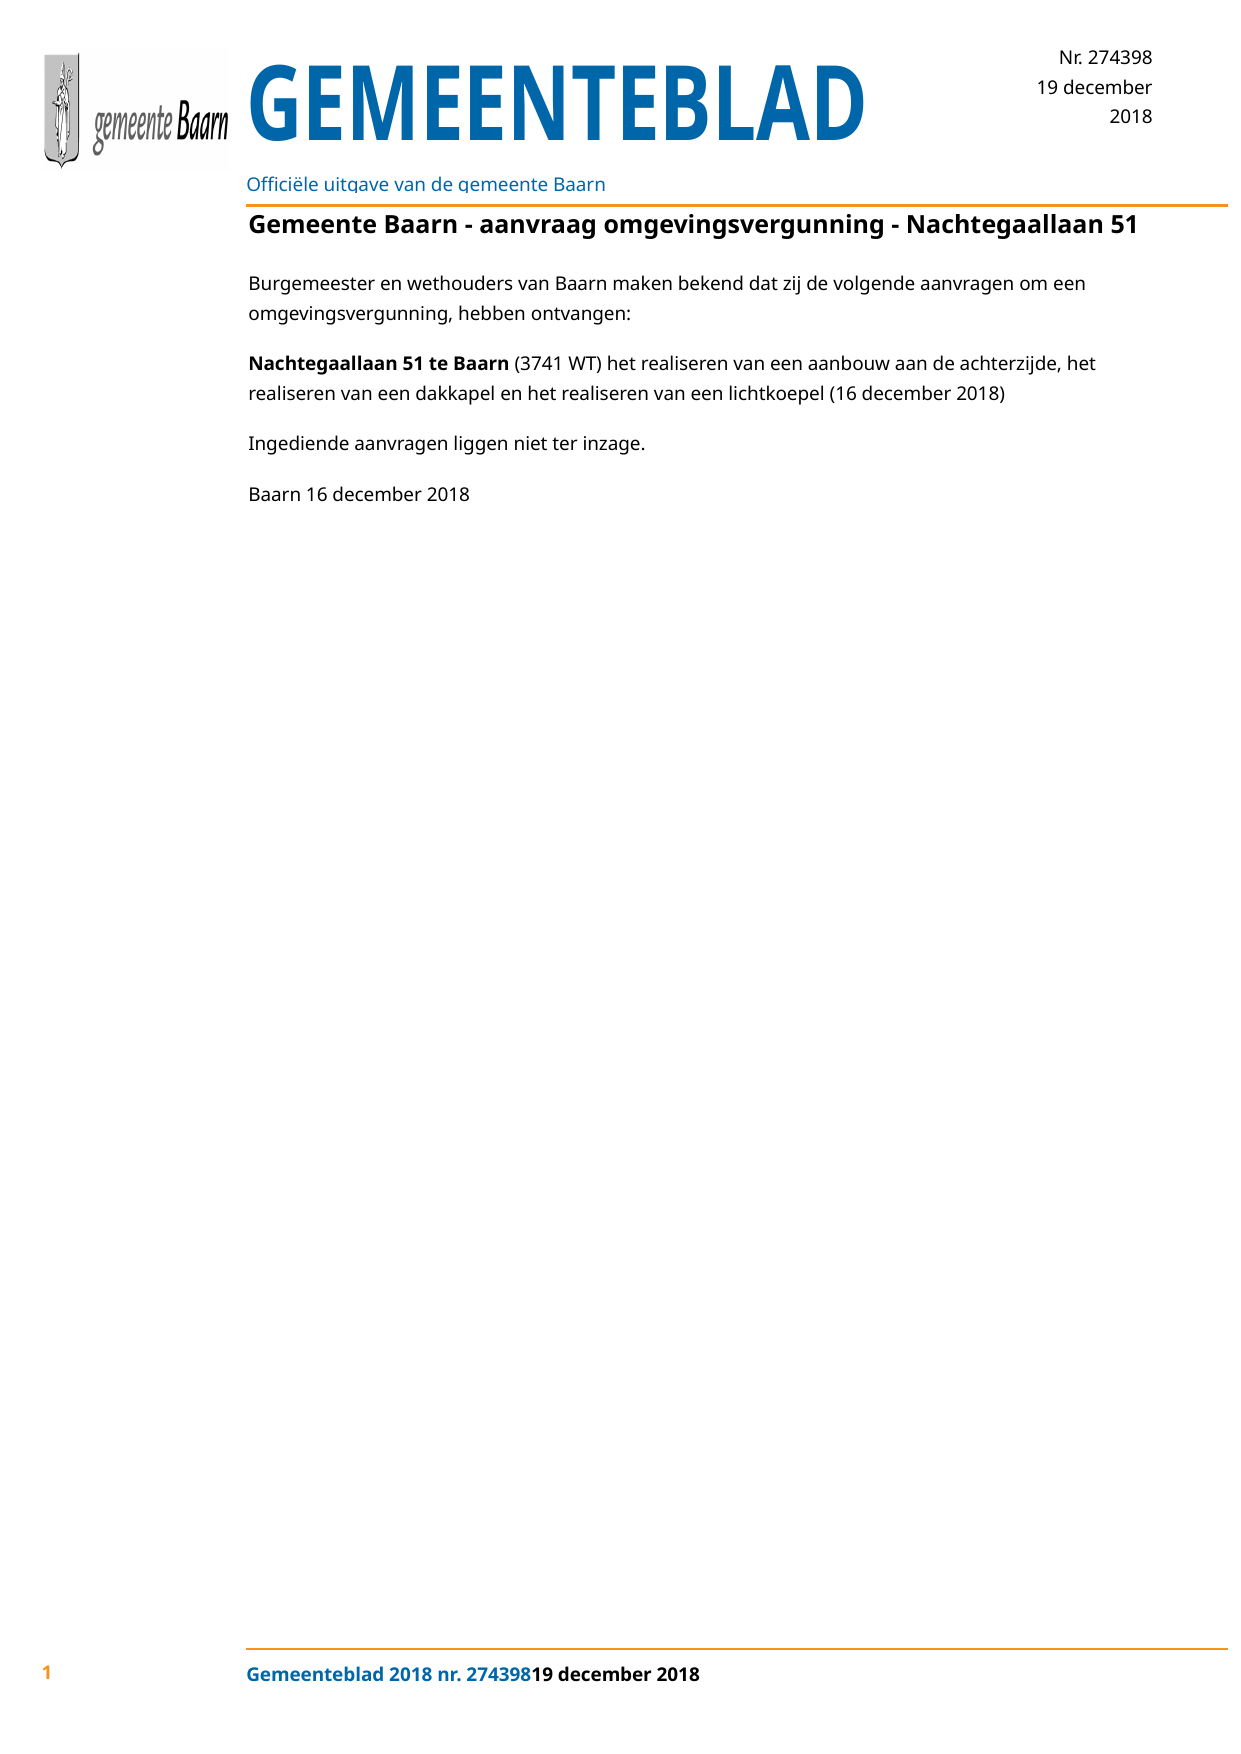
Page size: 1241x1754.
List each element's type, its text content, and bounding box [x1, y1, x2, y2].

text Baarn 16 december 2018 [248, 481, 1152, 506]
picture [41, 47, 231, 172]
text Nachtegaallaan 51 te Baarn (3741 WT) het realiseren van een aanbouw aan de achterzijde, het realiseren van een dakkapel en het realiseren van een lichtkoepel (16 december 2018) [248, 350, 1152, 406]
text Gemeente Baarn - aanvraag omgevingsvergunning - Nachtegaallaan 51 [248, 207, 1152, 241]
text Burgemeester en wethouders van Baarn maken bekend dat zij de volgende aanvragen om een omgevingsvergunning, hebben ontvangen: [248, 270, 1152, 326]
text Ingediende aanvragen liggen niet ter inzage. [248, 430, 1152, 456]
